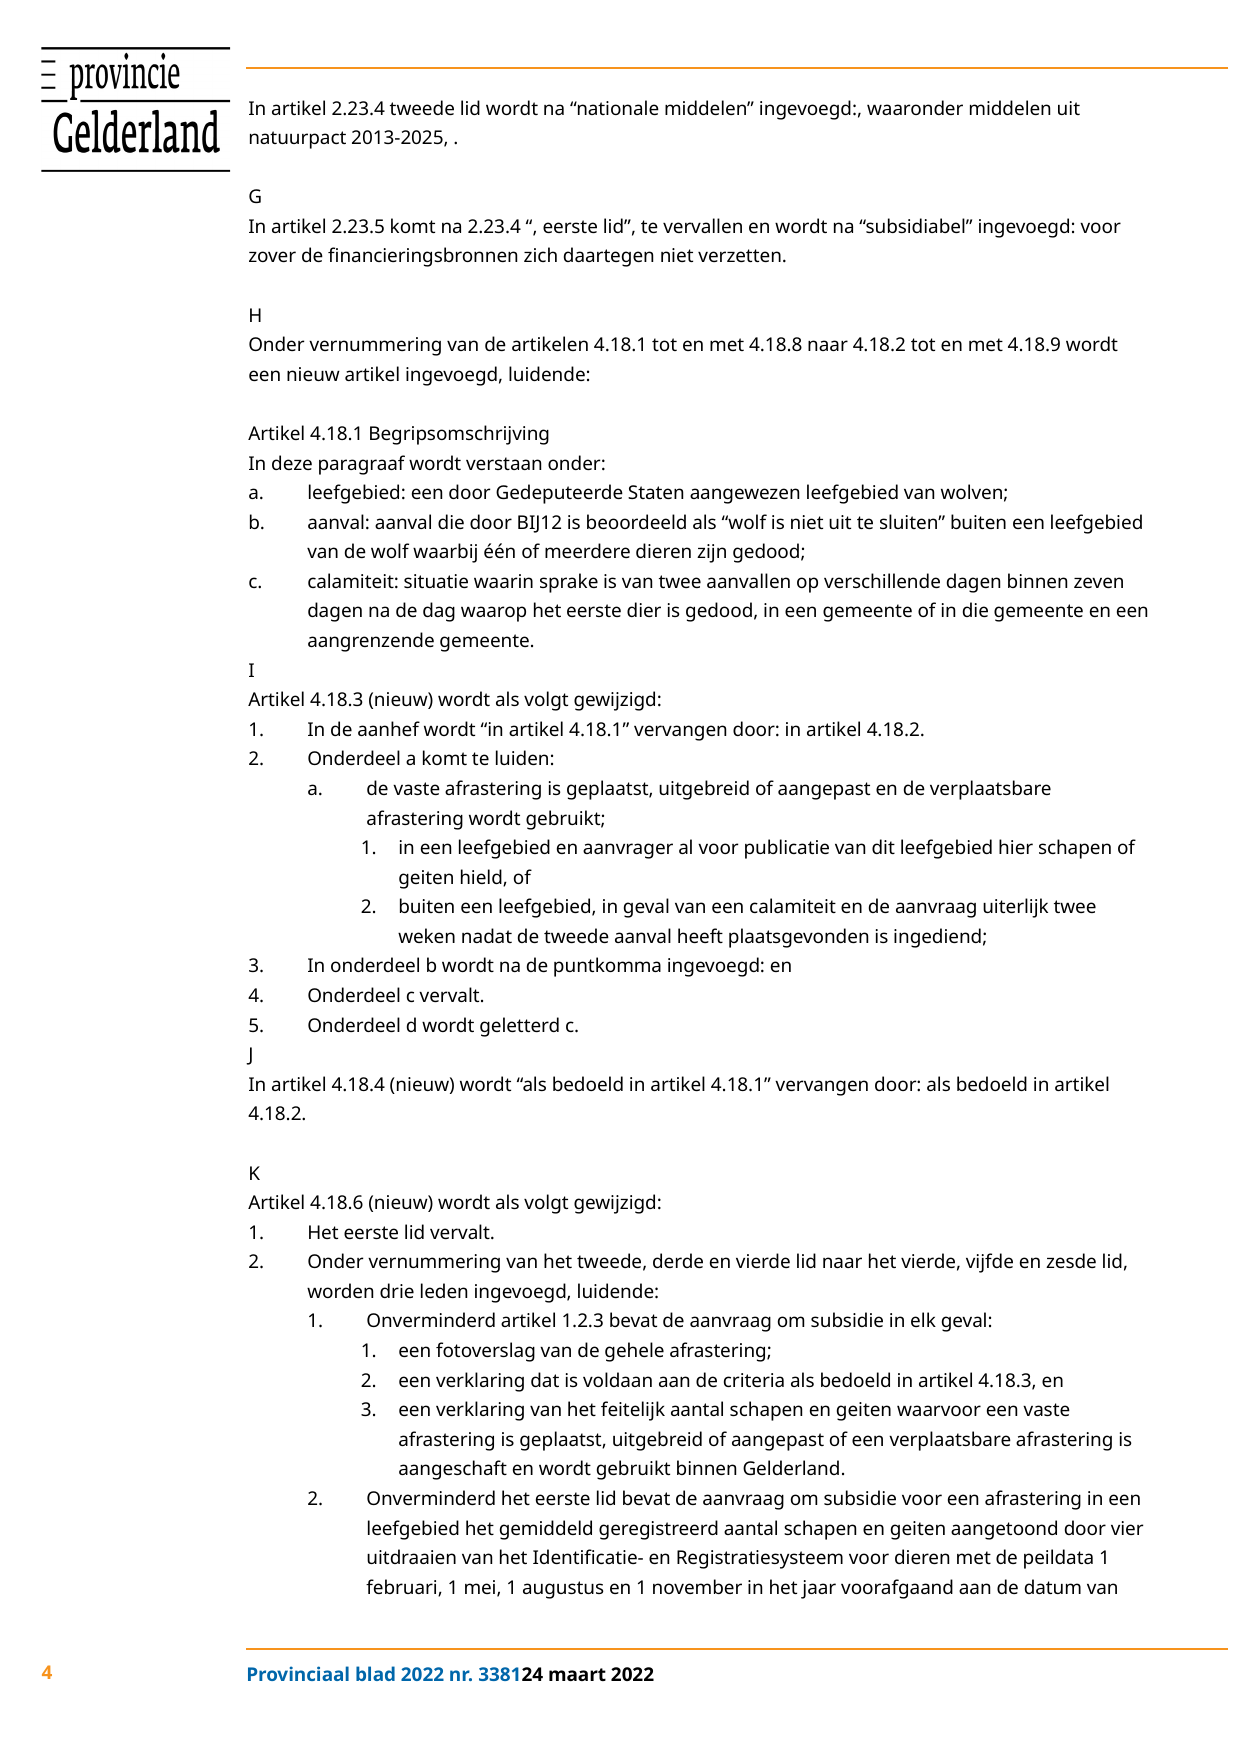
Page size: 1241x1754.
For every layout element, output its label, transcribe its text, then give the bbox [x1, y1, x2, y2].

list In de aanhef wordt “in artikel 4.18.1” vervangen door: in artikel 4.18.2. [248, 716, 1152, 742]
text Artikel 4.18.1 Begripsomschrijving [248, 420, 1152, 446]
text In artikel 4.18.4 (nieuw) wordt “als bedoeld in artikel 4.18.1” vervangen door: als bedoeld in artikel 4.18.2. [248, 1071, 1152, 1126]
picture [41, 47, 231, 172]
list in een leefgebied en aanvrager al voor publicatie van dit leefgebied hier schapen of geiten hield, of [361, 834, 1152, 890]
list In onderdeel b wordt na de puntkomma ingevoegd: en [248, 953, 1152, 978]
list calamiteit: situatie waarin sprake is van twee aanvallen op verschillende dagen binnen zeven dagen na de dag waarop het eerste dier is gedood, in een gemeente of in die gemeente en een aangrenzende gemeente. [248, 568, 1152, 653]
list Onverminderd het eerste lid bevat de aanvraag om subsidie voor een afrastering in een leefgebied het gemiddeld geregistreerd aantal schapen en geiten aangetoond door vier uitdraaien van het Identificatie- en Registratiesysteem voor dieren met de peildata 1 februari, 1 mei, 1 augustus en 1 november in het jaar voorafgaand aan de datum van [307, 1485, 1152, 1600]
text G [248, 183, 1152, 209]
list een verklaring dat is voldaan aan de criteria als bedoeld in artikel 4.18.3, en [361, 1367, 1152, 1393]
text In deze paragraaf wordt verstaan onder: [248, 450, 1152, 476]
list leefgebied: een door Gedeputeerde Staten aangewezen leefgebied van wolven; [248, 479, 1152, 505]
text Artikel 4.18.6 (nieuw) wordt als volgt gewijzigd: [248, 1189, 1152, 1215]
list de vaste afrastering is geplaatst, uitgebreid of aangepast en de verplaatsbare afrastering wordt gebruikt; [307, 775, 1152, 831]
text Onder vernummering van de artikelen 4.18.1 tot en met 4.18.8 naar 4.18.2 tot en met 4.18.9 wordt een nieuw artikel ingevoegd, luidende: [248, 331, 1152, 387]
text J [248, 1041, 1152, 1067]
text I [248, 657, 1152, 683]
list Onderdeel d wordt geletterd c. [248, 1012, 1152, 1038]
text In artikel 2.23.5 komt na 2.23.4 “, eerste lid”, te vervallen en wordt na “subsidiabel” ingevoegd: voor zover de financieringsbronnen zich daartegen niet verzetten. [248, 213, 1152, 268]
text Artikel 4.18.3 (nieuw) wordt als volgt gewijzigd: [248, 686, 1152, 712]
list Onder vernummering van het tweede, derde en vierde lid naar het vierde, vijfde en zesde lid, worden drie leden ingevoegd, luidende: [248, 1248, 1152, 1304]
list Onverminderd artikel 1.2.3 bevat de aanvraag om subsidie in elk geval: [307, 1308, 1152, 1333]
text K [248, 1160, 1152, 1186]
list buiten een leefgebied, in geval van een calamiteit en de aanvraag uiterlijk twee weken nadat de tweede aanval heeft plaatsgevonden is ingediend; [361, 893, 1152, 949]
list een fotoverslag van de gehele afrastering; [361, 1337, 1152, 1363]
list Onderdeel c vervalt. [248, 982, 1152, 1008]
text H [248, 302, 1152, 328]
text In artikel 2.23.4 tweede lid wordt na “nationale middelen” ingevoegd:, waaronder middelen uit natuurpact 2013-2025, . [248, 95, 1152, 150]
list aanval: aanval die door BIJ12 is beoordeeld als “wolf is niet uit te sluiten” buiten een leefgebied van de wolf waarbij één of meerdere dieren zijn gedood; [248, 509, 1152, 564]
list Het eerste lid vervalt. [248, 1219, 1152, 1245]
list Onderdeel a komt te luiden: [248, 746, 1152, 771]
list een verklaring van het feitelijk aantal schapen en geiten waarvoor een vaste afrastering is geplaatst, uitgebreid of aangepast of een verplaatsbare afrastering is aangeschaft en wordt gebruikt binnen Gelderland. [361, 1396, 1152, 1481]
